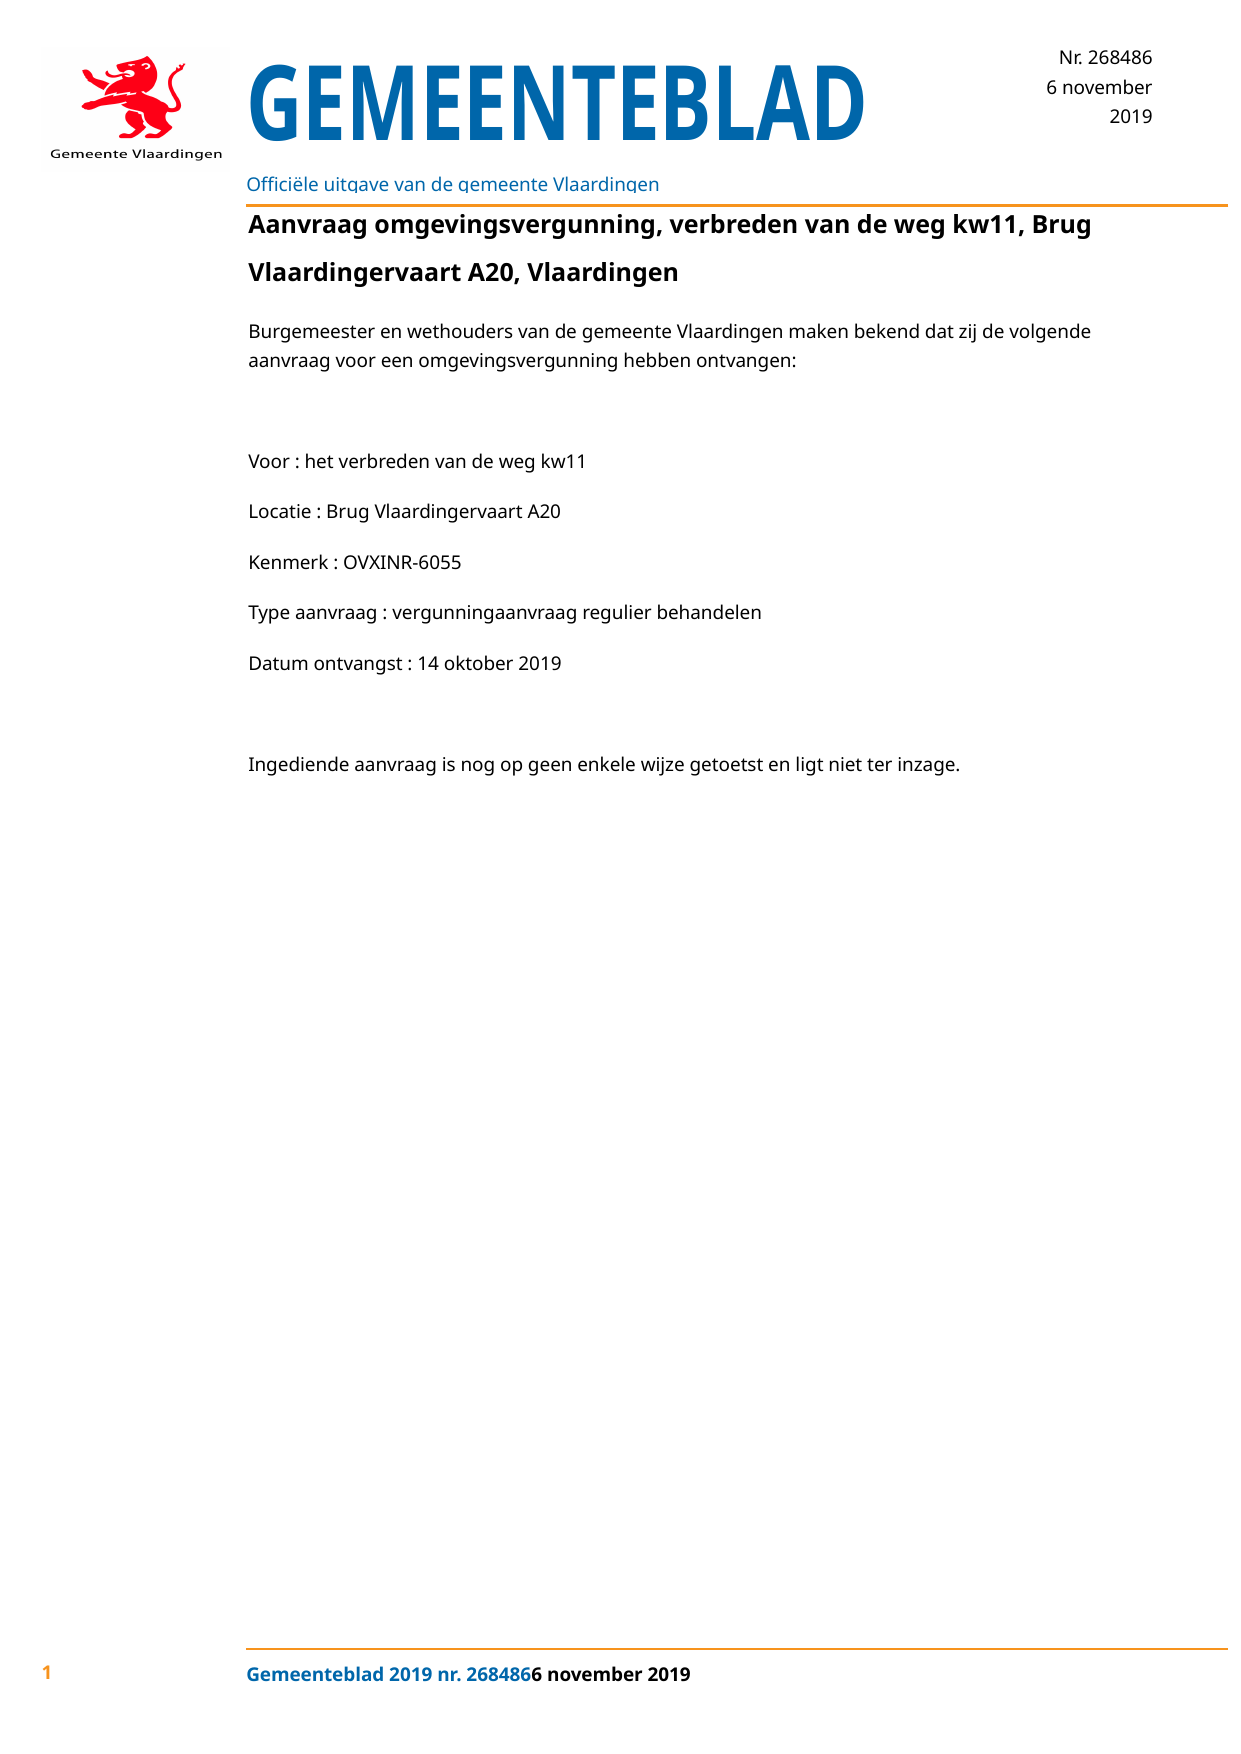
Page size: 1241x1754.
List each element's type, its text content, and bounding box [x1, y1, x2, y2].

picture [41, 47, 231, 172]
text Burgemeester en wethouders van de gemeente Vlaardingen maken bekend dat zij de volgende aanvraag voor een omgevingsvergunning hebben ontvangen: [248, 318, 1152, 373]
text Voor : het verbreden van de weg kw11 [248, 448, 1152, 474]
text Aanvraag omgevingsvergunning, verbreden van de weg kw11, Brug Vlaardingervaart A20, Vlaardingen [248, 207, 1152, 288]
text Type aanvraag : vergunningaanvraag regulier behandelen [248, 599, 1152, 625]
text Datum ontvangst : 14 oktober 2019 [248, 650, 1152, 676]
text Locatie : Brug Vlaardingervaart A20 [248, 499, 1152, 524]
text Ingediende aanvraag is nog op geen enkele wijze getoetst en ligt niet ter inzage. [248, 751, 1152, 777]
text Kenmerk : OVXINR-6055 [248, 549, 1152, 575]
